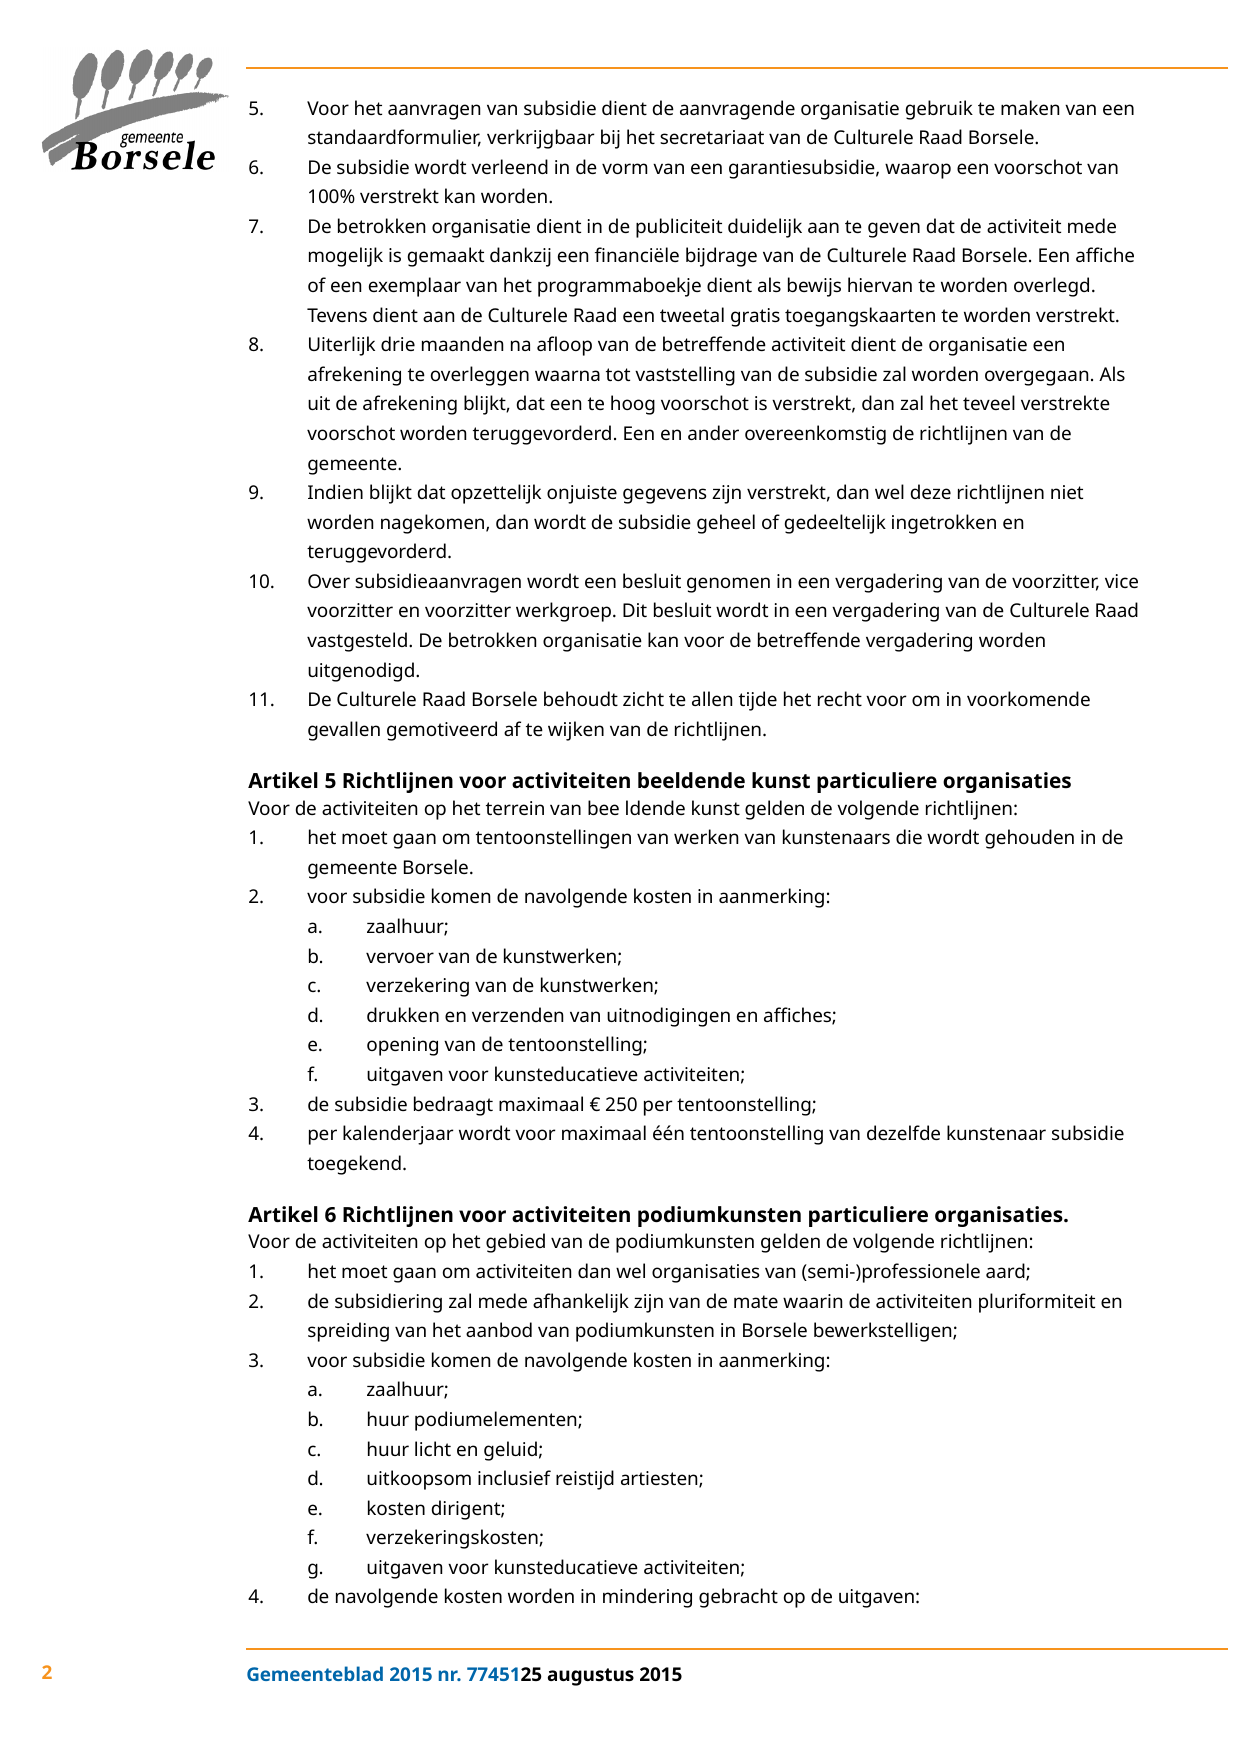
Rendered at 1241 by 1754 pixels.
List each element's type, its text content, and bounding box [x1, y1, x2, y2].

text Voor de activiteiten op het terrein van bee ldende kunst gelden de volgende richtlijnen: [248, 795, 1152, 821]
list huur podiumelementen; [307, 1406, 1152, 1432]
text Artikel 6 Richtlijnen voor activiteiten podiumkunsten particuliere organisaties. [248, 1200, 1152, 1229]
list uitgaven voor kunsteducatieve activiteiten; [307, 1554, 1152, 1580]
list voor subsidie komen de navolgende kosten in aanmerking: [248, 1347, 1152, 1373]
list kosten dirigent; [307, 1495, 1152, 1521]
list verzekering van de kunstwerken; [307, 972, 1152, 998]
list het moet gaan om activiteiten dan wel organisaties van (semi-)professionele aard; [248, 1258, 1152, 1284]
list De Culturele Raad Borsele behoudt zicht te allen tijde het recht voor om in voorkomende gevallen gemotiveerd af te wijken van de richtlijnen. [248, 686, 1152, 742]
list de navolgende kosten worden in mindering gebracht op de uitgaven: [248, 1584, 1152, 1609]
list zaalhuur; [307, 1377, 1152, 1402]
list zaalhuur; [307, 913, 1152, 939]
list per kalenderjaar wordt voor maximaal één tentoonstelling van dezelfde kunstenaar subsidie toegekend. [248, 1120, 1152, 1176]
list uitkoopsom inclusief reistijd artiesten; [307, 1465, 1152, 1491]
list vervoer van de kunstwerken; [307, 943, 1152, 968]
list Over subsidieaanvragen wordt een besluit genomen in een vergadering van de voorzitter, vice voorzitter en voorzitter werkgroep. Dit besluit wordt in een vergadering van de Culturele Raad vastgesteld. De betrokken organisatie kan voor de betreffende vergadering worden uitgenodigd. [248, 568, 1152, 683]
list drukken en verzenden van uitnodigingen en affiches; [307, 1002, 1152, 1028]
list Voor het aanvragen van subsidie dient de aanvragende organisatie gebruik te maken van een standaardformulier, verkrijgbaar bij het secretariaat van de Culturele Raad Borsele. [248, 95, 1152, 150]
picture [41, 47, 231, 172]
list huur licht en geluid; [307, 1436, 1152, 1462]
list de subsidiering zal mede afhankelijk zijn van de mate waarin de activiteiten pluriformiteit en spreiding van het aanbod van podiumkunsten in Borsele bewerkstelligen; [248, 1288, 1152, 1343]
list Uiterlijk drie maanden na afloop van de betreffende activiteit dient de organisatie een afrekening te overleggen waarna tot vaststelling van de subsidie zal worden overgegaan. Als uit de afrekening blijkt, dat een te hoog voorschot is verstrekt, dan zal het teveel verstrekte voorschot worden teruggevorderd. Een en ander overeenkomstig de richtlijnen van de gemeente. [248, 331, 1152, 476]
list de subsidie bedraagt maximaal € 250 per tentoonstelling; [248, 1091, 1152, 1116]
list opening van de tentoonstelling; [307, 1032, 1152, 1057]
list De betrokken organisatie dient in de publiciteit duidelijk aan te geven dat de activiteit mede mogelijk is gemaakt dankzij een financiële bijdrage van de Culturele Raad Borsele. Een affiche of een exemplaar van het programmaboekje dient als bewijs hiervan te worden overlegd. Tevens dient aan de Culturele Raad een tweetal gratis toegangskaarten te worden verstrekt. [248, 213, 1152, 328]
list voor subsidie komen de navolgende kosten in aanmerking: [248, 884, 1152, 909]
list De subsidie wordt verleend in de vorm van een garantiesubsidie, waarop een voorschot van 100% verstrekt kan worden. [248, 154, 1152, 209]
text Voor de activiteiten op het gebied van de podiumkunsten gelden de volgende richtlijnen: [248, 1229, 1152, 1254]
text Artikel 5 Richtlijnen voor activiteiten beeldende kunst particuliere organisaties [248, 766, 1152, 795]
list uitgaven voor kunsteducatieve activiteiten; [307, 1061, 1152, 1087]
list Indien blijkt dat opzettelijk onjuiste gegevens zijn verstrekt, dan wel deze richtlijnen niet worden nagekomen, dan wordt de subsidie geheel of gedeeltelijk ingetrokken en teruggevorderd. [248, 479, 1152, 564]
list verzekeringskosten; [307, 1524, 1152, 1550]
list het moet gaan om tentoonstellingen van werken van kunstenaars die wordt gehouden in de gemeente Borsele. [248, 824, 1152, 880]
